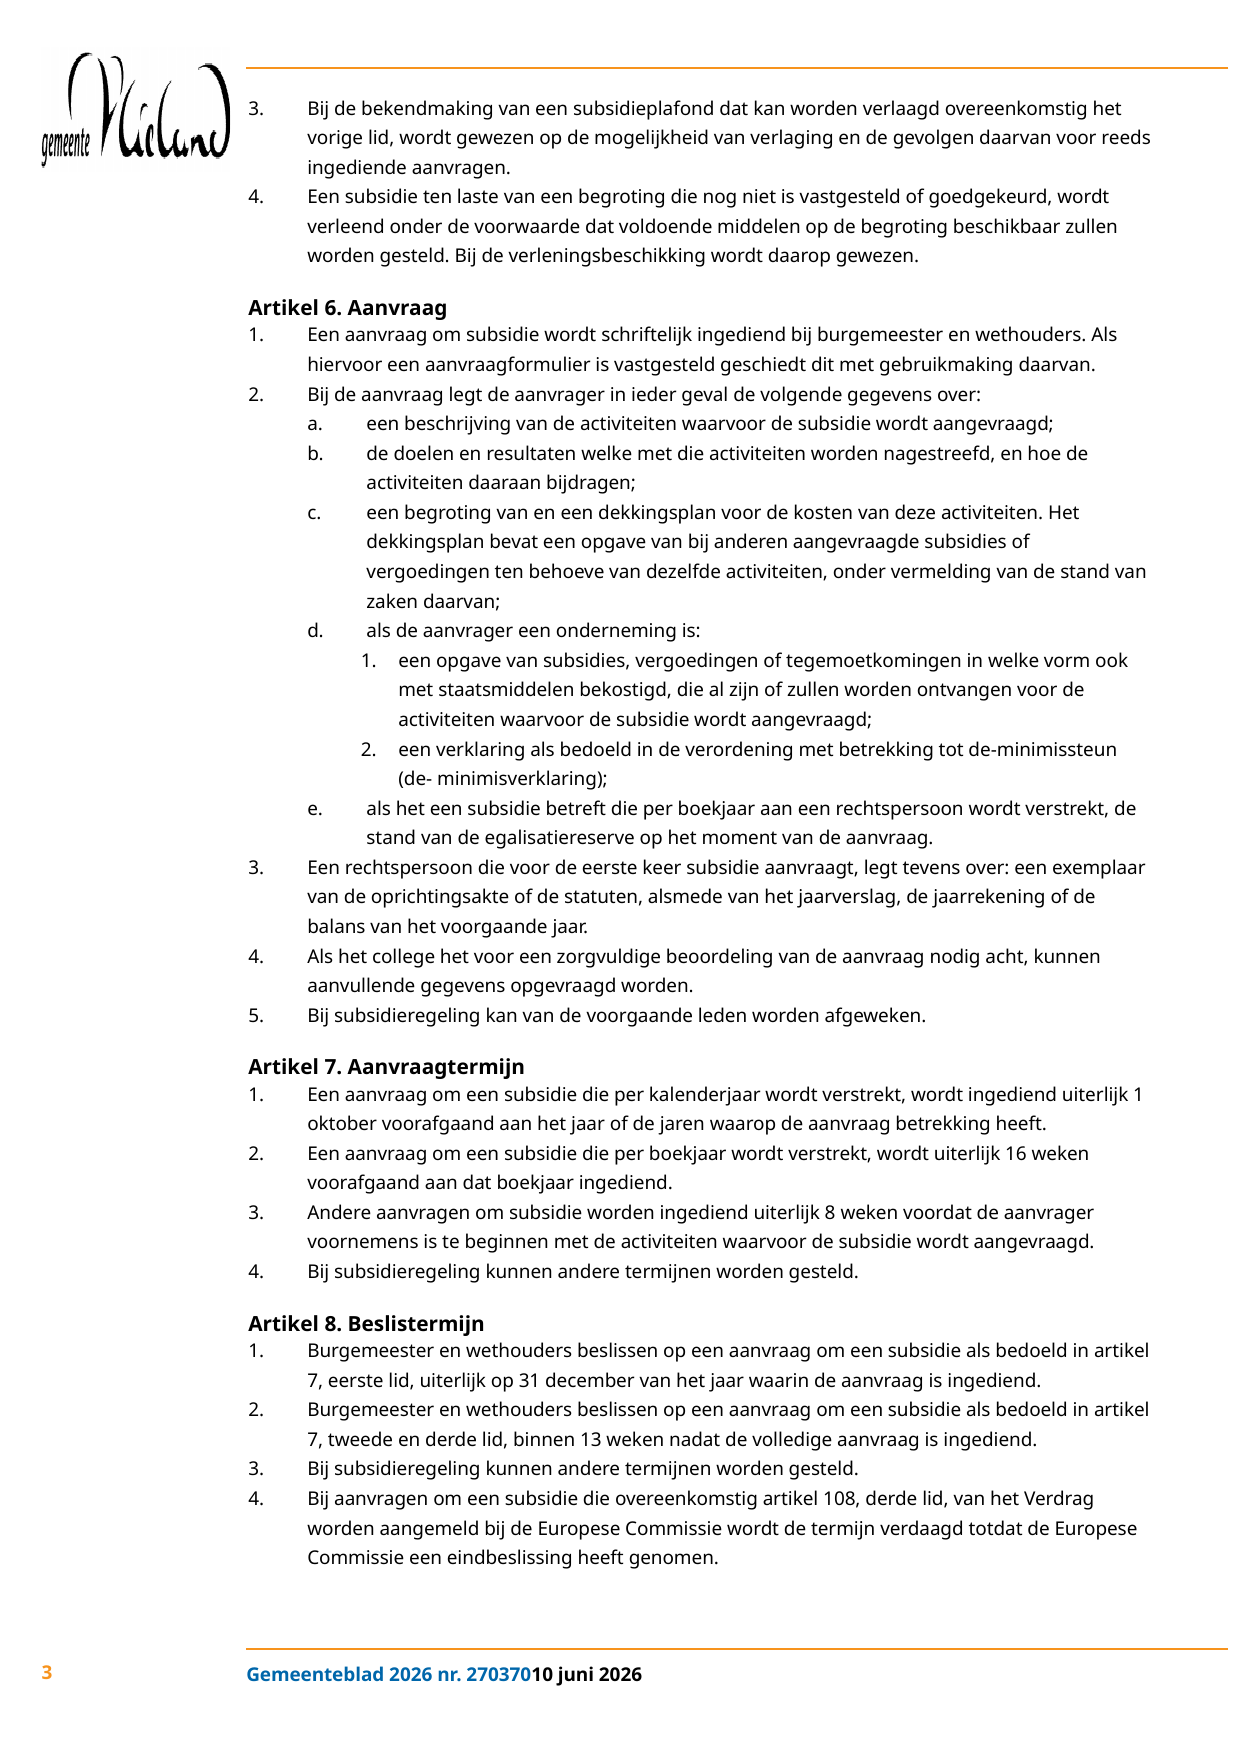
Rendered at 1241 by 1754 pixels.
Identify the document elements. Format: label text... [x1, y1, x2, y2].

list als de aanvrager een onderneming is: [307, 617, 1152, 643]
list Burgemeester en wethouders beslissen op een aanvraag om een subsidie als bedoeld in artikel 7, eerste lid, uiterlijk op 31 december van het jaar waarin de aanvraag is ingediend. [248, 1337, 1152, 1392]
list Bij subsidieregeling kunnen andere termijnen worden gesteld. [248, 1456, 1152, 1481]
list Bij de aanvraag legt de aanvrager in ieder geval de volgende gegevens over: [248, 381, 1152, 406]
list Een subsidie ten laste van een begroting die nog niet is vastgesteld of goedgekeurd, wordt verleend onder de voorwaarde dat voldoende middelen op de begroting beschikbaar zullen worden gesteld. Bij de verleningsbeschikking wordt daarop gewezen. [248, 183, 1152, 268]
list een verklaring als bedoeld in de verordening met betrekking tot de-minimissteun (de- minimisverklaring); [361, 736, 1152, 791]
list een beschrijving van de activiteiten waarvoor de subsidie wordt aangevraagd; [307, 410, 1152, 436]
list Een rechtspersoon die voor de eerste keer subsidie aanvraagt, legt tevens over: een exemplaar van de oprichtingsakte of de statuten, alsmede van het jaarverslag, de jaarrekening of de balans van het voorgaande jaar. [248, 854, 1152, 939]
text Artikel 7. Aanvraagtermijn [248, 1052, 1152, 1081]
list Bij subsidieregeling kunnen andere termijnen worden gesteld. [248, 1258, 1152, 1284]
picture [41, 47, 231, 172]
list een opgave van subsidies, vergoedingen of tegemoetkomingen in welke vorm ook met staatsmiddelen bekostigd, die al zijn of zullen worden ontvangen voor de activiteiten waarvoor de subsidie wordt aangevraagd; [361, 647, 1152, 732]
text Artikel 6. Aanvraag [248, 293, 1152, 322]
text Artikel 8. Beslistermijn [248, 1309, 1152, 1337]
list Burgemeester en wethouders beslissen op een aanvraag om een subsidie als bedoeld in artikel 7, tweede en derde lid, binnen 13 weken nadat de volledige aanvraag is ingediend. [248, 1396, 1152, 1452]
list Andere aanvragen om subsidie worden ingediend uiterlijk 8 weken voordat de aanvrager voornemens is te beginnen met de activiteiten waarvoor de subsidie wordt aangevraagd. [248, 1199, 1152, 1254]
list Bij subsidieregeling kan van de voorgaande leden worden afgeweken. [248, 1002, 1152, 1028]
list de doelen en resultaten welke met die activiteiten worden nagestreefd, en hoe de activiteiten daaraan bijdragen; [307, 440, 1152, 495]
list Als het college het voor een zorgvuldige beoordeling van de aanvraag nodig acht, kunnen aanvullende gegevens opgevraagd worden. [248, 943, 1152, 998]
list Een aanvraag om subsidie wordt schriftelijk ingediend bij burgemeester en wethouders. Als hiervoor een aanvraagformulier is vastgesteld geschiedt dit met gebruikmaking daarvan. [248, 322, 1152, 377]
list een begroting van en een dekkingsplan voor de kosten van deze activiteiten. Het dekkingsplan bevat een opgave van bij anderen aangevraagde subsidies of vergoedingen ten behoeve van dezelfde activiteiten, onder vermelding van de stand van zaken daarvan; [307, 499, 1152, 613]
list Bij de bekendmaking van een subsidieplafond dat kan worden verlaagd overeenkomstig het vorige lid, wordt gewezen op de mogelijkheid van verlaging en de gevolgen daarvan voor reeds ingediende aanvragen. [248, 95, 1152, 180]
list Een aanvraag om een subsidie die per kalenderjaar wordt verstrekt, wordt ingediend uiterlijk 1 oktober voorafgaand aan het jaar of de jaren waarop de aanvraag betrekking heeft. [248, 1081, 1152, 1136]
list Een aanvraag om een subsidie die per boekjaar wordt verstrekt, wordt uiterlijk 16 weken voorafgaand aan dat boekjaar ingediend. [248, 1140, 1152, 1195]
list als het een subsidie betreft die per boekjaar aan een rechtspersoon wordt verstrekt, de stand van de egalisatiereserve op het moment van de aanvraag. [307, 795, 1152, 850]
list Bij aanvragen om een subsidie die overeenkomstig artikel 108, derde lid, van het Verdrag worden aangemeld bij de Europese Commissie wordt de termijn verdaagd totdat de Europese Commissie een eindbeslissing heeft genomen. [248, 1485, 1152, 1570]
